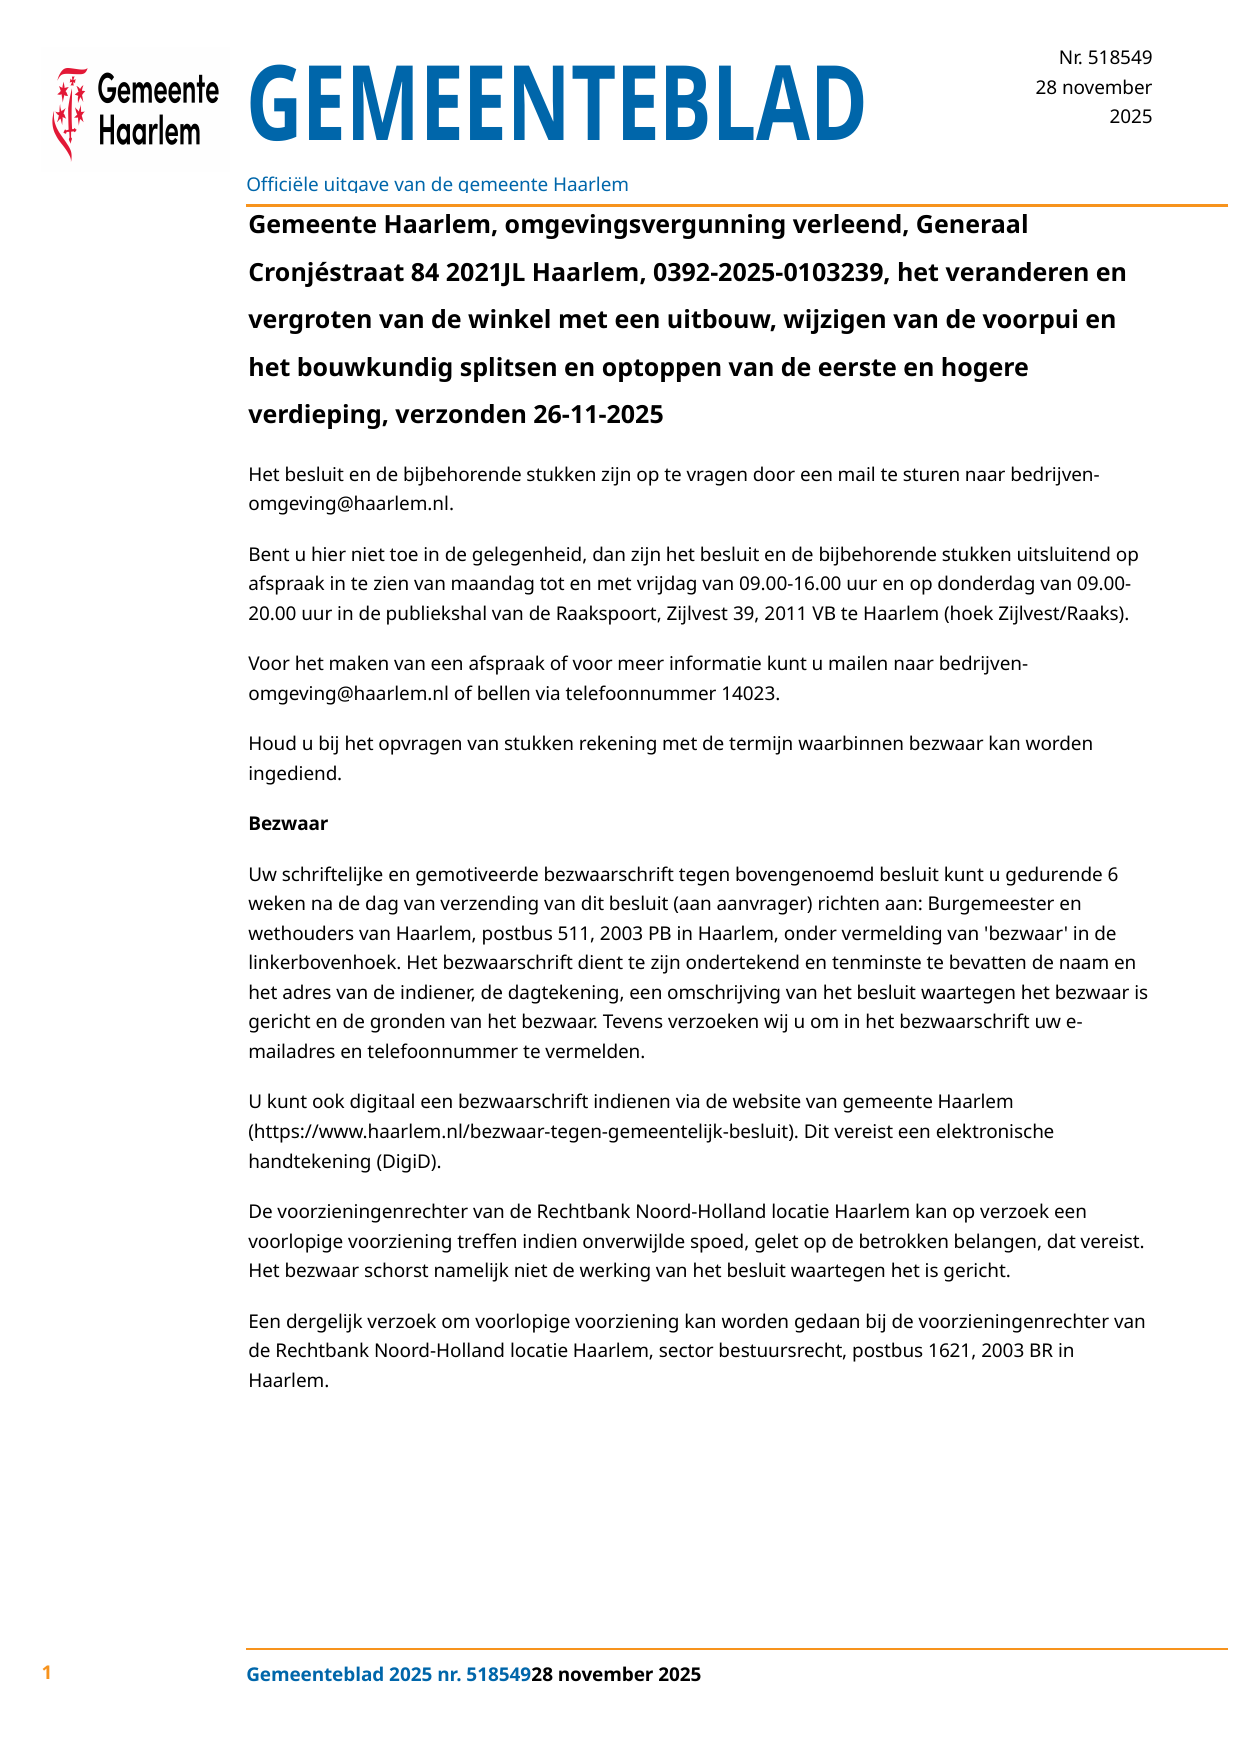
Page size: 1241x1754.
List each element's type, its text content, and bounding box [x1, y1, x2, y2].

text Bezwaar [248, 810, 1152, 836]
text Een dergelijk verzoek om voorlopige voorziening kan worden gedaan bij de voorzieningenrechter van de Rechtbank Noord-Holland locatie Haarlem, sector bestuursrecht, postbus 1621, 2003 BR in Haarlem. [248, 1308, 1152, 1393]
text Houd u bij het opvragen van stukken rekening met de termijn waarbinnen bezwaar kan worden ingediend. [248, 730, 1152, 786]
text Uw schriftelijke en gemotiveerde bezwaarschrift tegen bovengenoemd besluit kunt u gedurende 6 weken na de dag van verzending van dit besluit (aan aanvrager) richten aan: Burgemeester en wethouders van Haarlem, postbus 511, 2003 PB in Haarlem, onder vermelding van 'bezwaar' in de linkerbovenhoek. Het bezwaarschrift dient te zijn ondertekend en tenminste te bevatten de naam en het adres van de indiener, de dagtekening, een omschrijving van het besluit waartegen het bezwaar is gericht en de gronden van het bezwaar. Tevens verzoeken wij u om in het bezwaarschrift uw e-mailadres en telefoonnummer te vermelden. [248, 861, 1152, 1064]
text U kunt ook digitaal een bezwaarschrift indienen via de website van gemeente Haarlem (https://www.haarlem.nl/bezwaar-tegen-gemeentelijk-besluit). Dit vereist een elektronische handtekening (DigiD). [248, 1089, 1152, 1173]
text Voor het maken van een afspraak of voor meer informatie kunt u mailen naar bedrijven-omgeving@haarlem.nl of bellen via telefoonnummer 14023. [248, 650, 1152, 706]
text De voorzieningenrechter van de Rechtbank Noord-Holland locatie Haarlem kan op verzoek een voorlopige voorziening treffen indien onverwijlde spoed, gelet op de betrokken belangen, dat vereist. Het bezwaar schorst namelijk niet de werking van het besluit waartegen het is gericht. [248, 1198, 1152, 1283]
picture [41, 47, 231, 172]
text Het besluit en de bijbehorende stukken zijn op te vragen door een mail te sturen naar bedrijven-omgeving@haarlem.nl. [248, 461, 1152, 516]
text Bent u hier niet toe in de gelegenheid, dan zijn het besluit en de bijbehorende stukken uitsluitend op afspraak in te zien van maandag tot en met vrijdag van 09.00-16.00 uur en op donderdag van 09.00-20.00 uur in de publiekshal van de Raakspoort, Zijlvest 39, 2011 VB te Haarlem (hoek Zijlvest/Raaks). [248, 541, 1152, 626]
text Gemeente Haarlem, omgevingsvergunning verleend, Generaal Cronjéstraat 84 2021JL Haarlem, 0392-2025-0103239, het veranderen en vergroten van de winkel met een uitbouw, wijzigen van de voorpui en het bouwkundig splitsen en optoppen van de eerste en hogere verdieping, verzonden 26-11-2025 [248, 207, 1152, 431]
